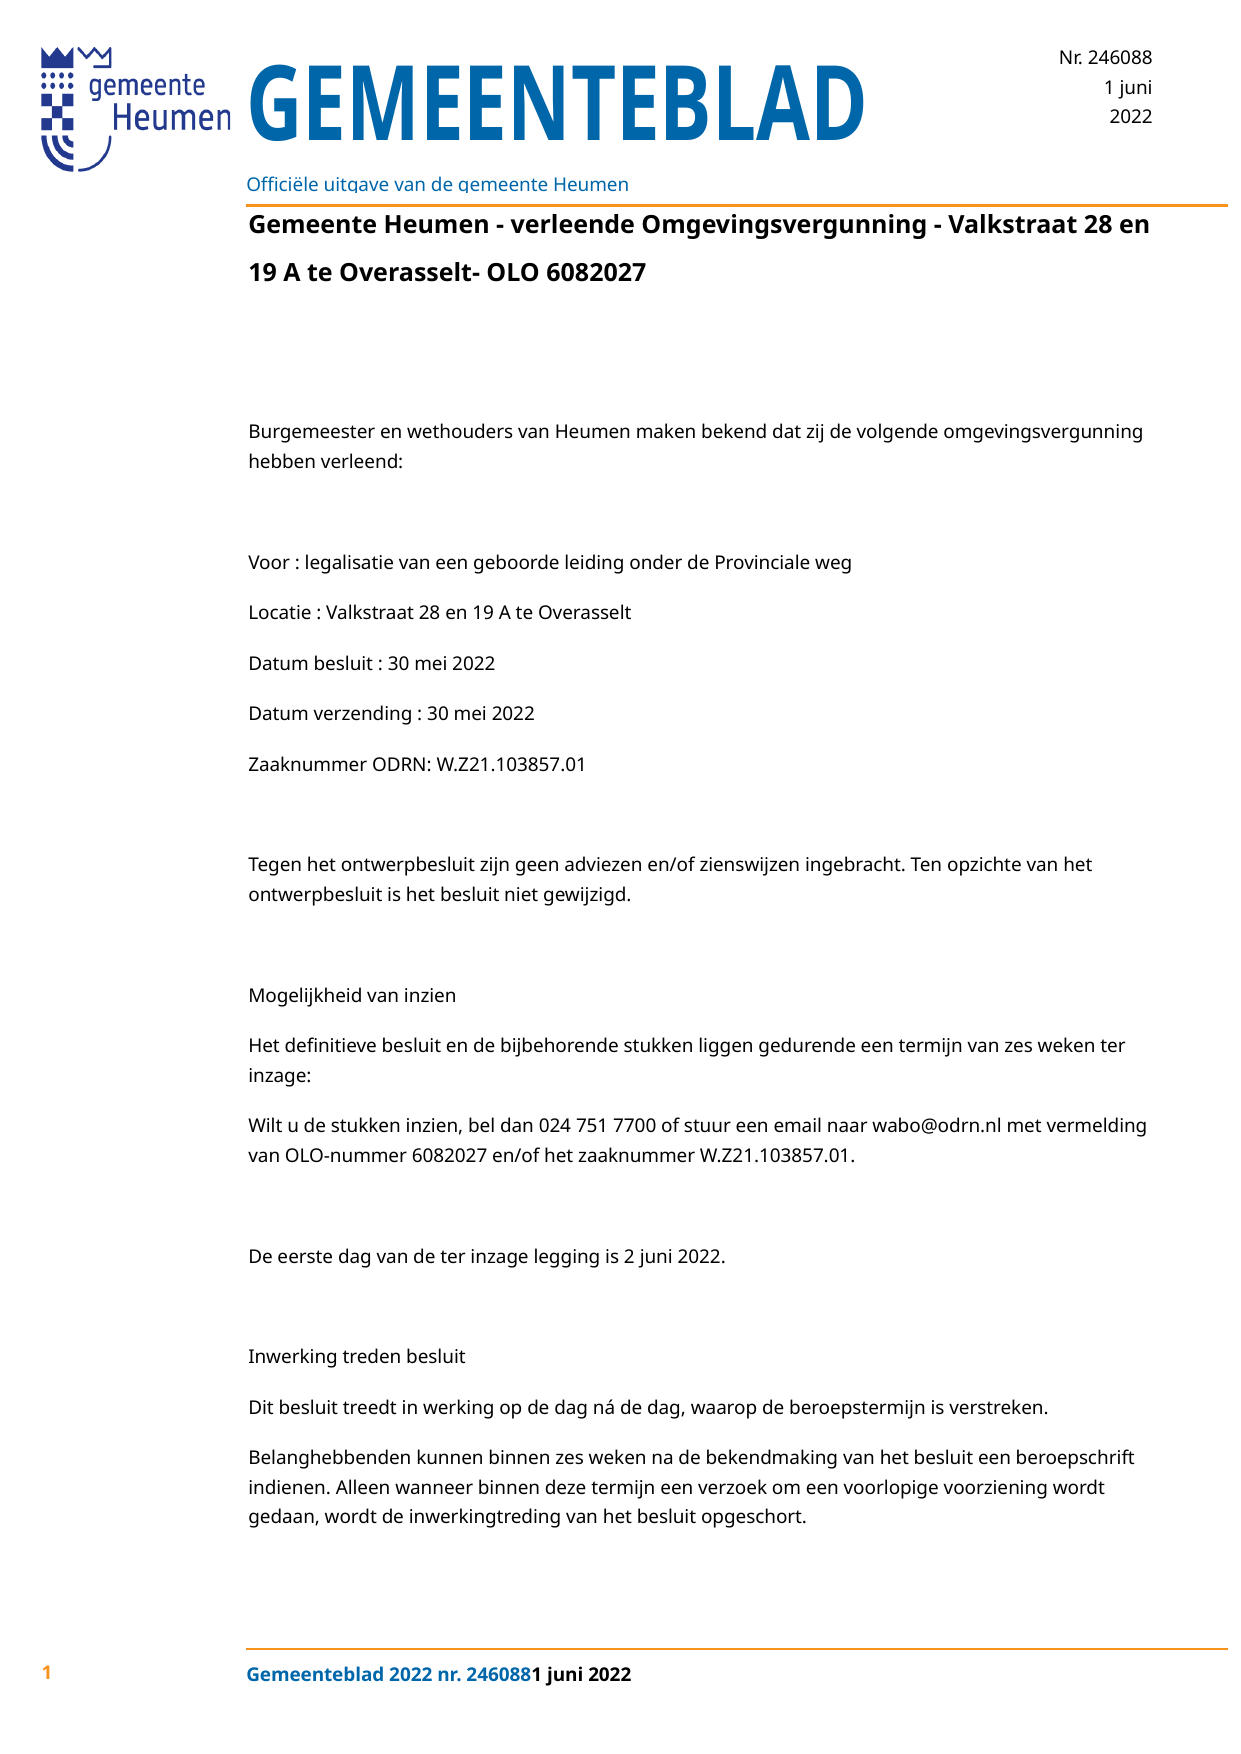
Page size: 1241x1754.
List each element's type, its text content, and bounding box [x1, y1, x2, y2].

text Dit besluit treedt in werking op de dag ná de dag, waarop de beroepstermijn is verstreken. [248, 1394, 1152, 1420]
text Tegen het ontwerpbesluit zijn geen adviezen en/of zienswijzen ingebracht. Ten opzichte van het ontwerpbesluit is het besluit niet gewijzigd. [248, 852, 1152, 907]
text Belanghebbenden kunnen binnen zes weken na de bekendmaking van het besluit een beroepschrift indienen. Alleen wanneer binnen deze termijn een verzoek om een voorlopige voorziening wordt gedaan, wordt de inwerkingtreding van het besluit opgeschort. [248, 1444, 1152, 1529]
text Wilt u de stukken inzien, bel dan 024 751 7700 of stuur een email naar wabo@odrn.nl met vermelding van OLO-nummer 6082027 en/of het zaaknummer W.Z21.103857.01. [248, 1112, 1152, 1168]
text Het definitieve besluit en de bijbehorende stukken liggen gedurende een termijn van zes weken ter inzage: [248, 1032, 1152, 1088]
text Inwerking treden besluit [248, 1344, 1152, 1369]
text De eerste dag van de ter inzage legging is 2 juni 2022. [248, 1243, 1152, 1269]
text Gemeente Heumen - verleende Omgevingsvergunning - Valkstraat 28 en 19 A te Overasselt- OLO 6082027 [248, 207, 1152, 288]
picture [41, 47, 231, 172]
text Burgemeester en wethouders van Heumen maken bekend dat zij de volgende omgevingsvergunning hebben verleend: [248, 419, 1152, 474]
text Locatie : Valkstraat 28 en 19 A te Overasselt [248, 599, 1152, 625]
text Zaaknummer ODRN: W.Z21.103857.01 [248, 751, 1152, 777]
text Mogelijkheid van inzien [248, 982, 1152, 1008]
text Datum verzending : 30 mei 2022 [248, 700, 1152, 726]
text Voor : legalisatie van een geboorde leiding onder de Provinciale weg [248, 549, 1152, 575]
text Datum besluit : 30 mei 2022 [248, 650, 1152, 676]
